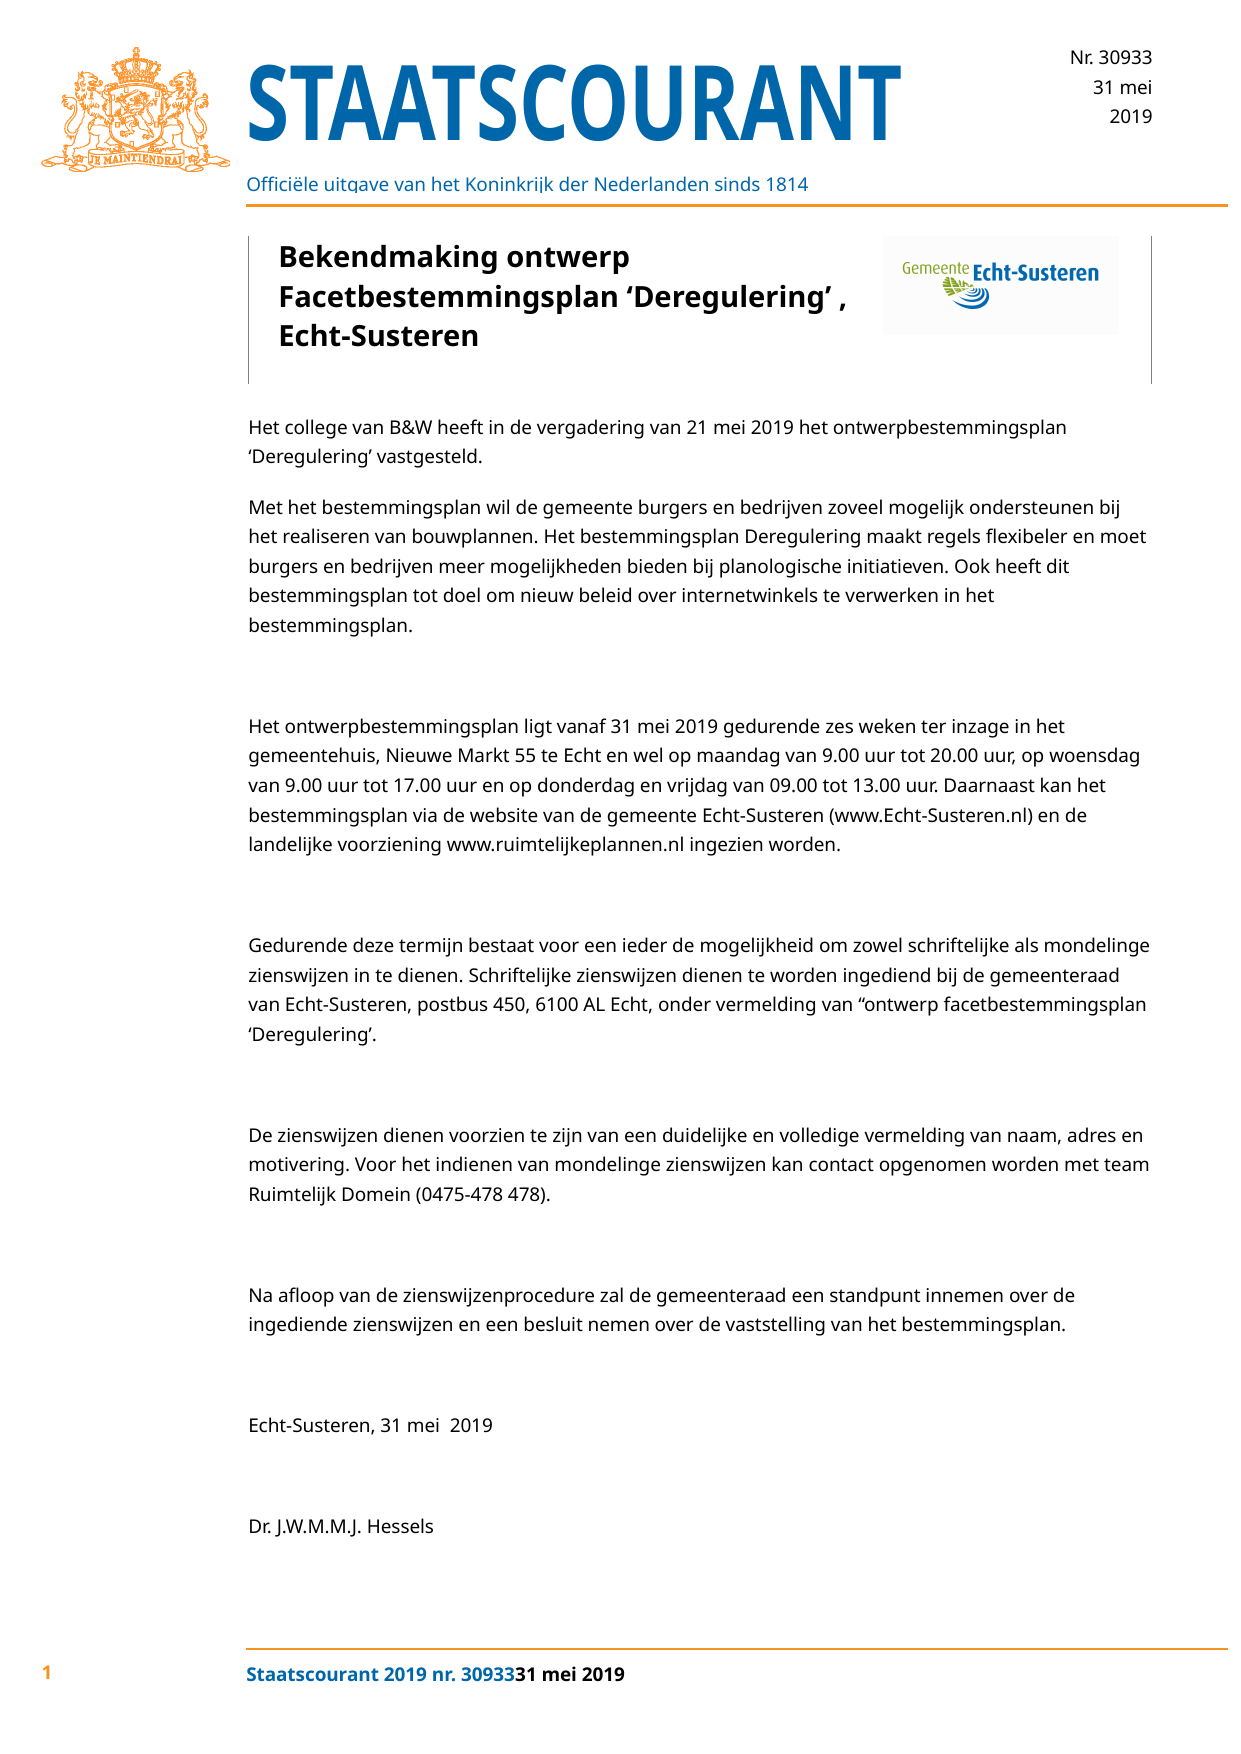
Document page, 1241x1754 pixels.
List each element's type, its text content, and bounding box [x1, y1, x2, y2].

picture [41, 47, 231, 172]
text Met het bestemmingsplan wil de gemeente burgers en bedrijven zoveel mogelijk ondersteunen bij het realiseren van bouwplannen. Het bestemmingsplan Deregulering maakt regels flexibeler en moet burgers en bedrijven meer mogelijkheden bieden bij planologische initiatieven. Ook heeft dit bestemmingsplan tot doel om nieuw beleid over internetwinkels te verwerken in het bestemmingsplan. [248, 494, 1152, 638]
picture [882, 236, 1119, 335]
text Na afloop van de zienswijzenprocedure zal de gemeenteraad een standpunt innemen over de ingediende zienswijzen en een besluit nemen over de vaststelling van het bestemmingsplan. [248, 1282, 1152, 1337]
text Het ontwerpbestemmingsplan ligt vanaf 31 mei 2019 gedurende zes weken ter inzage in het gemeentehuis, Nieuwe Markt 55 te Echt en wel op maandag van 9.00 uur tot 20.00 uur, op woensdag van 9.00 uur tot 17.00 uur en op donderdag en vrijdag van 09.00 tot 13.00 uur. Daarnaast kan het bestemmingsplan via de website van de gemeente Echt-Susteren (www.Echt-Susteren.nl) en de landelijke voorziening www.ruimtelijkeplannen.nl ingezien worden. [248, 713, 1152, 857]
table_header [850, 236, 1151, 384]
text De zienswijzen dienen voorzien te zijn van een duidelijke en volledige vermelding van naam, adres en motivering. Voor het indienen van mondelinge zienswijzen kan contact opgenomen worden met team Ruimtelijk Domein (0475-478 478). [248, 1122, 1152, 1207]
text Het college van B&W heeft in de vergadering van 21 mei 2019 het ontwerpbestemmingsplan ‘Deregulering’ vastgesteld. [248, 414, 1152, 469]
text Dr. J.W.M.M.J. Hessels [248, 1513, 1152, 1539]
text Echt-Susteren, 31 mei 2019 [248, 1412, 1152, 1438]
text Gedurende deze termijn bestaat voor een ieder de mogelijkheid om zowel schriftelijke als mondelinge zienswijzen in te dienen. Schriftelijke zienswijzen dienen te worden ingediend bij de gemeenteraad van Echt-Susteren, postbus 450, 6100 AL Echt, onder vermelding van “ontwerp facetbestemmingsplan ‘Deregulering’. [248, 932, 1152, 1047]
table_header Bekendmaking ontwerp Facetbestemmingsplan ‘Deregulering’ , Echt-Susteren [249, 236, 850, 384]
